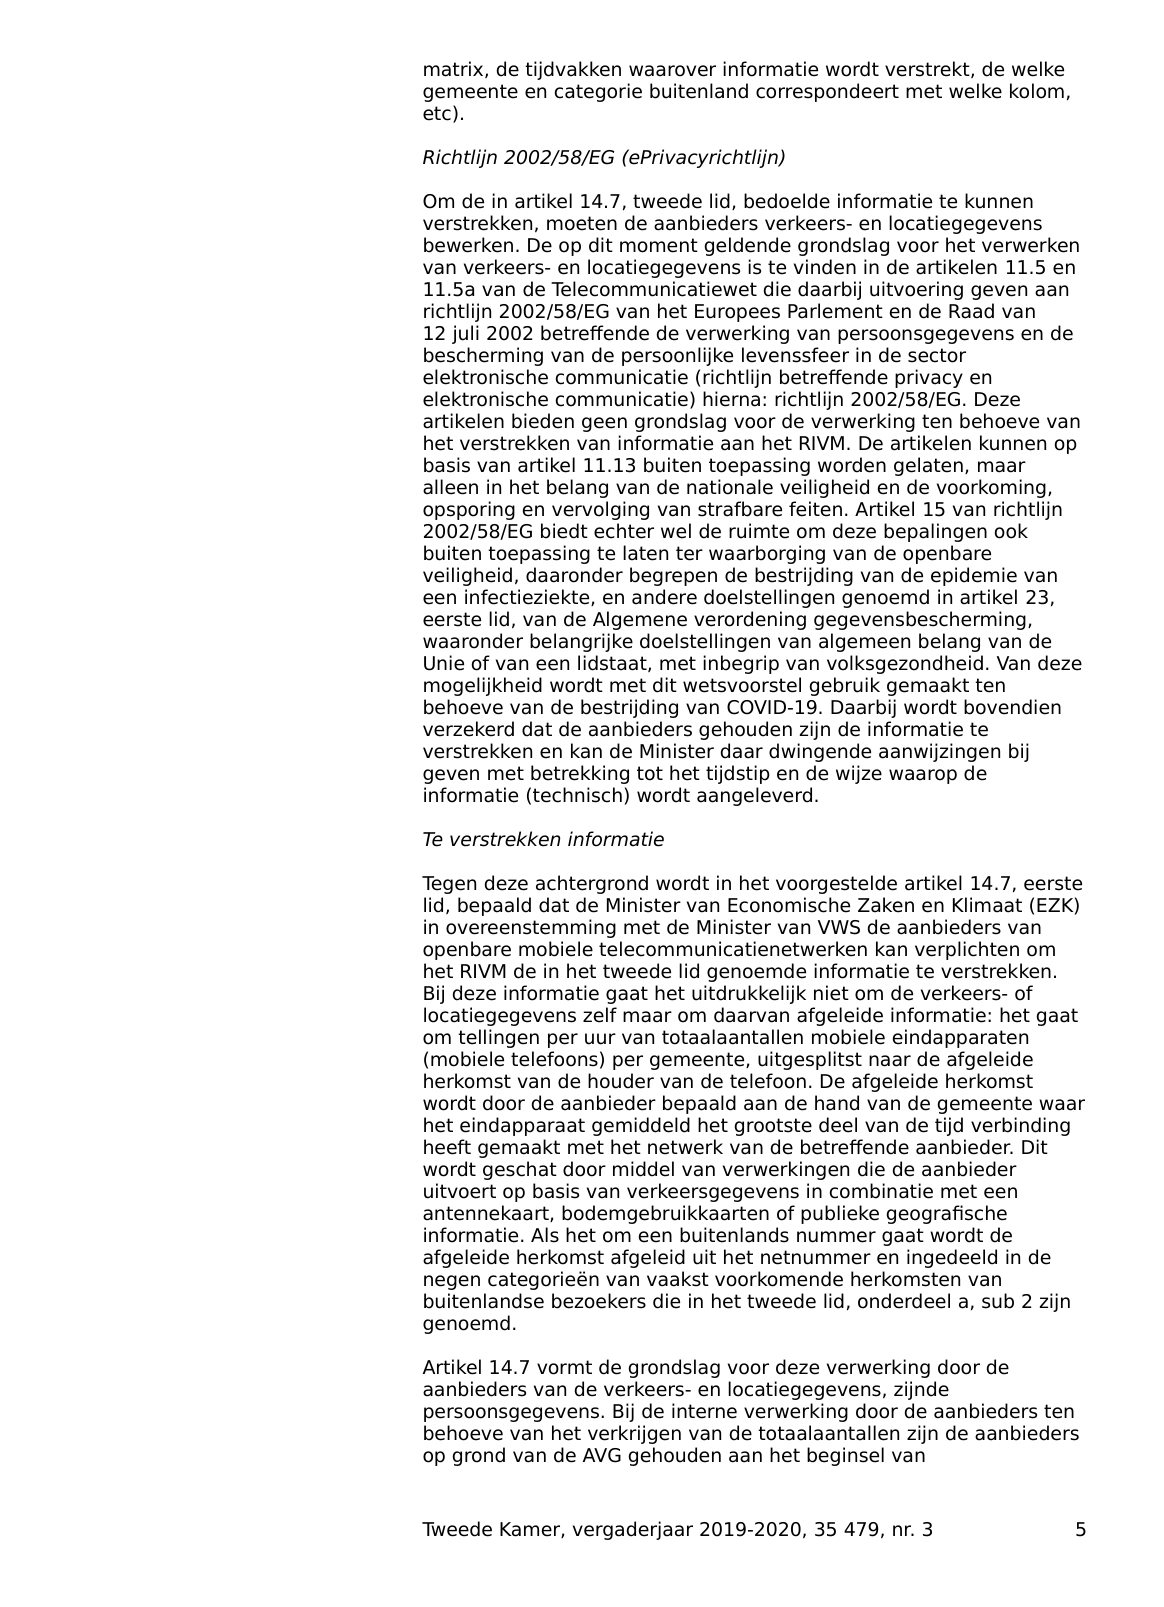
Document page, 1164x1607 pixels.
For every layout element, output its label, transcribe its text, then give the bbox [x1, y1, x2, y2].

subtitle Richtlijn 2002/58/EG (ePrivacyrichtlijn) [422, 147, 1087, 169]
text Tegen deze achtergrond wordt in het voorgestelde artikel 14.7, eerste lid, bepaald dat de Minister van Economische Zaken en Klimaat (EZK) in overeenstemming met de Minister van VWS de aanbieders van openbare mobiele telecommunicatienetwerken kan verplichten om het RIVM de in het tweede lid genoemde informatie te verstrekken. Bij deze informatie gaat het uitdrukkelijk niet om de verkeers- of locatiegegevens zelf maar om daarvan afgeleide informatie: het gaat om tellingen per uur van totaalaantallen mobiele eindapparaten (mobiele telefoons) per gemeente, uitgesplitst naar de afgeleide herkomst van de houder van de telefoon. De afgeleide herkomst wordt door de aanbieder bepaald aan de hand van de gemeente waar het eindapparaat gemiddeld het grootste deel van de tijd verbinding heeft gemaakt met het netwerk van de betreffende aanbieder. Dit wordt geschat door middel van verwerkingen die de aanbieder uitvoert op basis van verkeersgegevens in combinatie met een antennekaart, bodemgebruikkaarten of publieke geografische informatie. Als het om een buitenlands nummer gaat wordt de afgeleide herkomst afgeleid uit het netnummer en ingedeeld in de negen categorieën van vaakst voorkomende herkomsten van buitenlandse bezoekers die in het tweede lid, onderdeel a, sub 2 zijn genoemd. [422, 873, 1087, 1335]
text matrix, de tijdvakken waarover informatie wordt verstrekt, de welke gemeente en categorie buitenland correspondeert met welke kolom, etc). [422, 59, 1087, 125]
subtitle Te verstrekken informatie [422, 829, 1087, 851]
text Artikel 14.7 vormt de grondslag voor deze verwerking door de aanbieders van de verkeers- en locatiegegevens, zijnde persoonsgegevens. Bij de interne verwerking door de aanbieders ten behoeve van het verkrijgen van de totaalaantallen zijn de aanbieders op grond van de AVG gehouden aan het beginsel van [422, 1357, 1087, 1467]
text Om de in artikel 14.7, tweede lid, bedoelde informatie te kunnen verstrekken, moeten de aanbieders verkeers- en locatiegegevens bewerken. De op dit moment geldende grondslag voor het verwerken van verkeers- en locatiegegevens is te vinden in de artikelen 11.5 en 11.5a van de Telecommunicatiewet die daarbij uitvoering geven aan richtlijn 2002/58/EG van het Europees Parlement en de Raad van 12 juli 2002 betreffende de verwerking van persoonsgegevens en de bescherming van de persoonlijke levenssfeer in de sector elektronische communicatie (richtlijn betreffende privacy en elektronische communicatie) hierna: richtlijn 2002/58/EG. Deze artikelen bieden geen grondslag voor de verwerking ten behoeve van het verstrekken van informatie aan het RIVM. De artikelen kunnen op basis van artikel 11.13 buiten toepassing worden gelaten, maar alleen in het belang van de nationale veiligheid en de voorkoming, opsporing en vervolging van strafbare feiten. Artikel 15 van richtlijn 2002/58/EG biedt echter wel de ruimte om deze bepalingen ook buiten toepassing te laten ter waarborging van de openbare veiligheid, daaronder begrepen de bestrijding van de epidemie van een infectieziekte, en andere doelstellingen genoemd in artikel 23, eerste lid, van de Algemene verordening gegevensbescherming, waaronder belangrijke doelstellingen van algemeen belang van de Unie of van een lidstaat, met inbegrip van volksgezondheid. Van deze mogelijkheid wordt met dit wetsvoorstel gebruik gemaakt ten behoeve van de bestrijding van COVID-19. Daarbij wordt bovendien verzekerd dat de aanbieders gehouden zijn de informatie te verstrekken en kan de Minister daar dwingende aanwijzingen bij geven met betrekking tot het tijdstip en de wijze waarop de informatie (technisch) wordt aangeleverd. [422, 191, 1087, 807]
